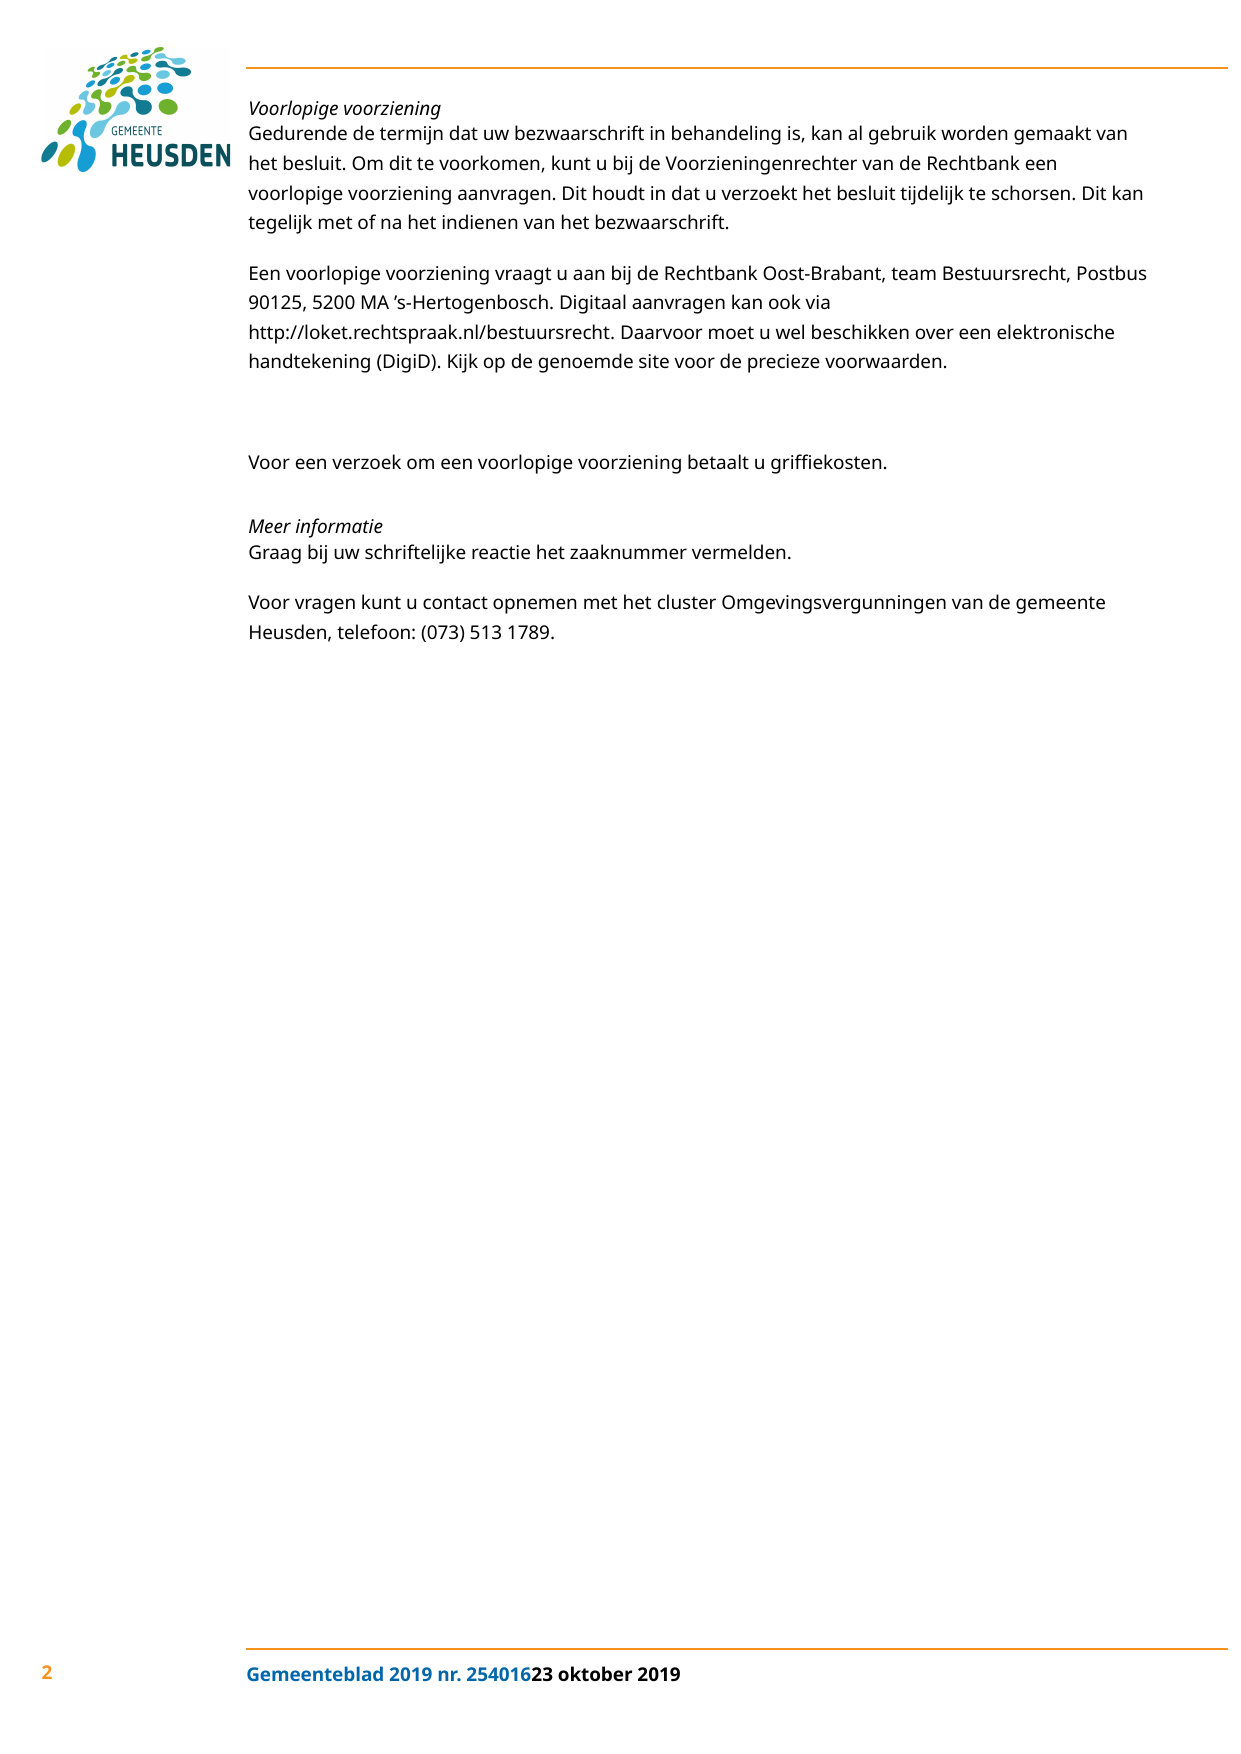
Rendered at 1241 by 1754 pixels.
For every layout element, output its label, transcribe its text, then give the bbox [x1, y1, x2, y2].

text Voorlopige voorziening [248, 95, 1152, 121]
picture [41, 47, 231, 172]
text Voor vragen kunt u contact opnemen met het cluster Omgevingsvergunningen van de gemeente Heusden, telefoon: (073) 513 1789. [248, 589, 1152, 645]
text Graag bij uw schriftelijke reactie het zaaknummer vermelden. [248, 539, 1152, 565]
text Een voorlopige voorziening vraagt u aan bij de Rechtbank Oost-Brabant, team Bestuursrecht, Postbus 90125, 5200 MA ’s-Hertogenbosch. Digitaal aanvragen kan ook via http://loket.rechtspraak.nl/bestuursrecht. Daarvoor moet u wel beschikken over een elektronische handtekening (DigiD). Kijk op de genoemde site voor de precieze voorwaarden. [248, 260, 1152, 374]
text Voor een verzoek om een voorlopige voorziening betaalt u griffiekosten. [248, 449, 1152, 475]
text Gedurende de termijn dat uw bezwaarschrift in behandeling is, kan al gebruik worden gemaakt van het besluit. Om dit te voorkomen, kunt u bij de Voorzieningenrechter van de Rechtbank een voorlopige voorziening aanvragen. Dit houdt in dat u verzoekt het besluit tijdelijk te schorsen. Dit kan tegelijk met of na het indienen van het bezwaarschrift. [248, 121, 1152, 235]
text Meer informatie [248, 513, 1152, 539]
